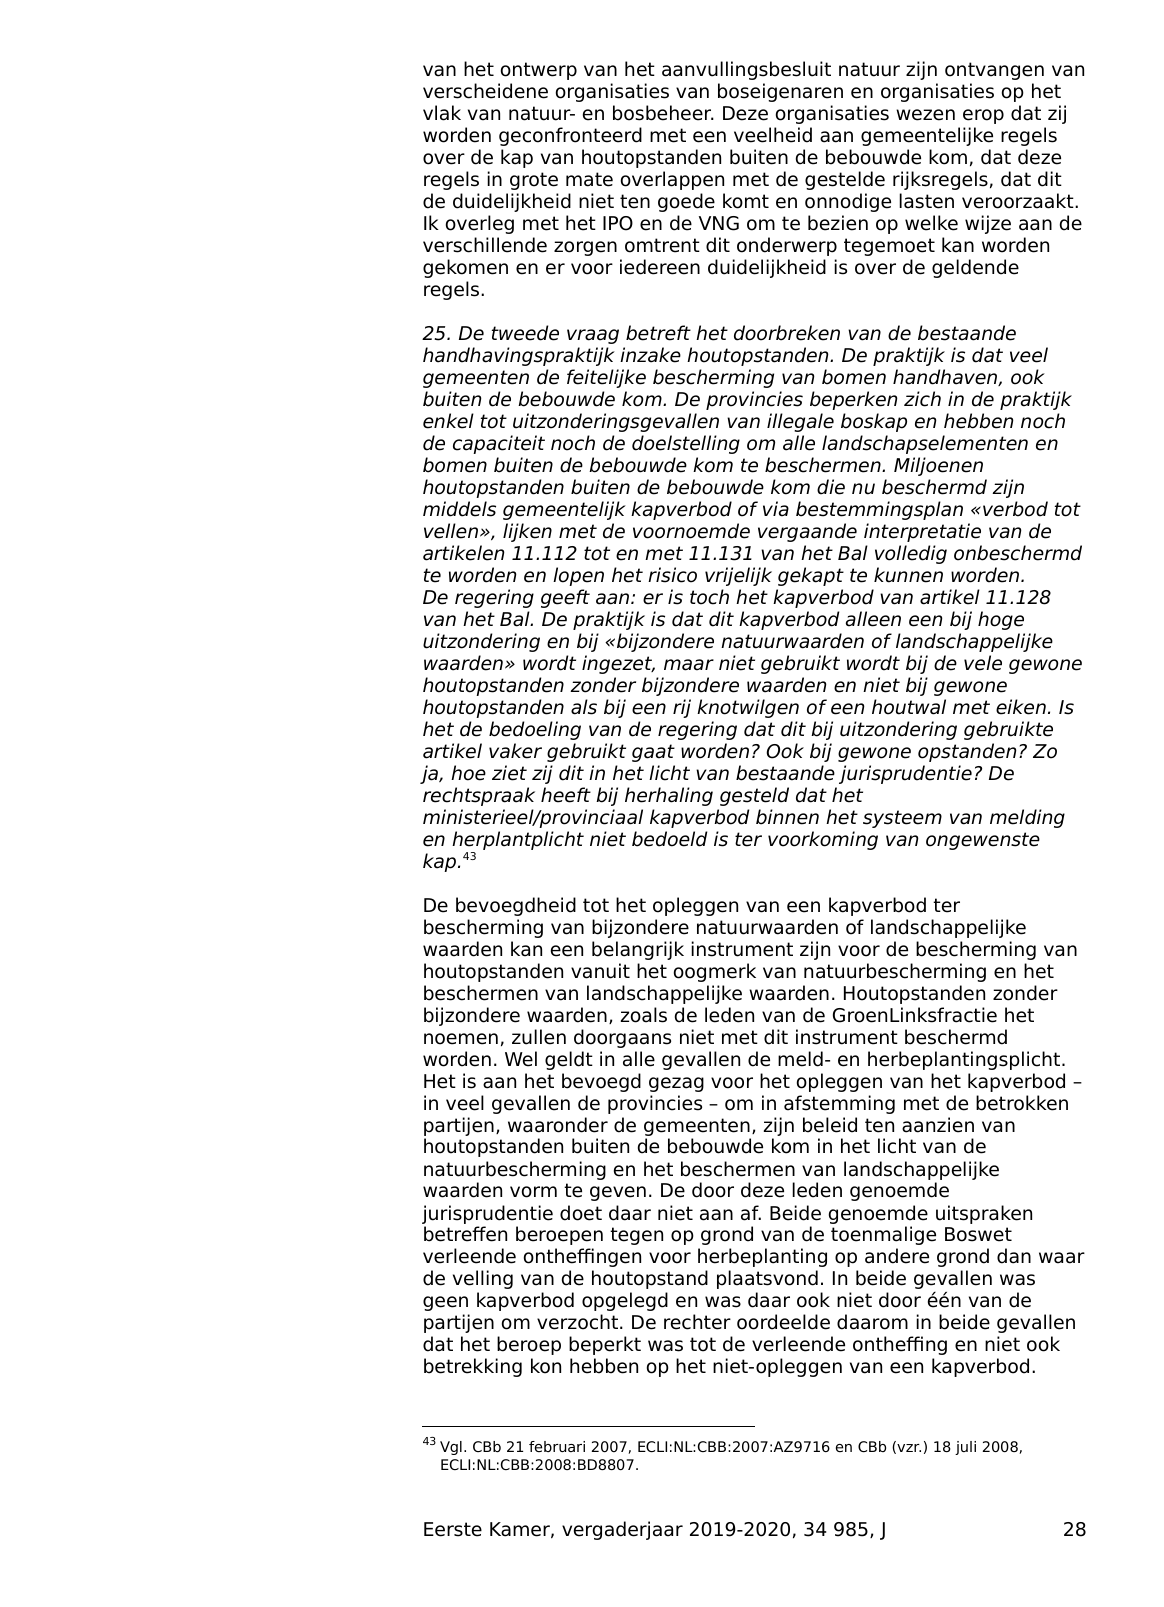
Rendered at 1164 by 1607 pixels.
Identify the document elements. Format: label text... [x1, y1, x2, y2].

text De regering geeft aan: er is toch het kapverbod van artikel 11.128 van het Bal. De praktijk is dat dit kapverbod alleen een bij hoge uitzondering en bij «bijzondere natuurwaarden of landschappelijke waarden» wordt ingezet, maar niet gebruikt wordt bij de vele gewone houtopstanden zonder bijzondere waarden en niet bij gewone houtopstanden als bij een rij knotwilgen of een houtwal met eiken. Is het de bedoeling van de regering dat dit bij uitzondering gebruikte artikel vaker gebruikt gaat worden? Ook bij gewone opstanden? Zo ja, hoe ziet zij dit in het licht van bestaande jurisprudentie? De rechtspraak heeft bij herhaling gesteld dat het ministerieel/provinciaal kapverbod binnen het systeem van melding en herplantplicht niet bedoeld is ter voorkoming van ongewenste kap. [422, 587, 1087, 872]
text 25. De tweede vraag betreft het doorbreken van de bestaande handhavingspraktijk inzake houtopstanden. De praktijk is dat veel gemeenten de feitelijke bescherming van bomen handhaven, ook buiten de bebouwde kom. De provincies beperken zich in de praktijk enkel tot uitzonderingsgevallen van illegale boskap en hebben noch de capaciteit noch de doelstelling om alle landschapselementen en bomen buiten de bebouwde kom te beschermen. Miljoenen houtopstanden buiten de bebouwde kom die nu beschermd zijn middels gemeentelijk kapverbod of via bestemmingsplan «verbod tot vellen», lijken met de voornoemde vergaande interpretatie van de artikelen 11.112 tot en met 11.131 van het Bal volledig onbeschermd te worden en lopen het risico vrijelijk gekapt te kunnen worden. [422, 323, 1087, 587]
text De bevoegdheid tot het opleggen van een kapverbod ter bescherming van bijzondere natuurwaarden of landschappelijke waarden kan een belangrijk instrument zijn voor de bescherming van houtopstanden vanuit het oogmerk van natuurbescherming en het beschermen van landschappelijke waarden. Houtopstanden zonder bijzondere waarden, zoals de leden van de GroenLinksfractie het noemen, zullen doorgaans niet met dit instrument beschermd worden. Wel geldt in alle gevallen de meld- en herbeplantingsplicht. Het is aan het bevoegd gezag voor het opleggen van het kapverbod – in veel gevallen de provincies – om in afstemming met de betrokken partijen, waaronder de gemeenten, zijn beleid ten aanzien van houtopstanden buiten de bebouwde kom in het licht van de natuurbescherming en het beschermen van landschappelijke waarden vorm te geven. De door deze leden genoemde jurisprudentie doet daar niet aan af. Beide genoemde uitspraken betreffen beroepen tegen op grond van de toenmalige Boswet verleende ontheffingen voor herbeplanting op andere grond dan waar de velling van de houtopstand plaatsvond. In beide gevallen was geen kapverbod opgelegd en was daar ook niet door één van de partijen om verzocht. De rechter oordeelde daarom in beide gevallen dat het beroep beperkt was tot de verleende ontheffing en niet ook betrekking kon hebben op het niet-opleggen van een kapverbod. [422, 895, 1087, 1378]
text Vgl. CBb 21 februari 2007, ECLI:NL:CBB:2007:AZ9716 en CBb (vzr.) 18 juli 2008, ECLI:NL:CBB:2008:BD8807. [422, 1435, 1087, 1474]
text van het ontwerp van het aanvullingsbesluit natuur zijn ontvangen van verscheidene organisaties van boseigenaren en organisaties op het vlak van natuur- en bosbeheer. Deze organisaties wezen erop dat zij worden geconfronteerd met een veelheid aan gemeentelijke regels over de kap van houtopstanden buiten de bebouwde kom, dat deze regels in grote mate overlappen met de gestelde rijksregels, dat dit de duidelijkheid niet ten goede komt en onnodige lasten veroorzaakt. Ik overleg met het IPO en de VNG om te bezien op welke wijze aan de verschillende zorgen omtrent dit onderwerp tegemoet kan worden gekomen en er voor iedereen duidelijkheid is over de geldende regels. [422, 59, 1087, 301]
